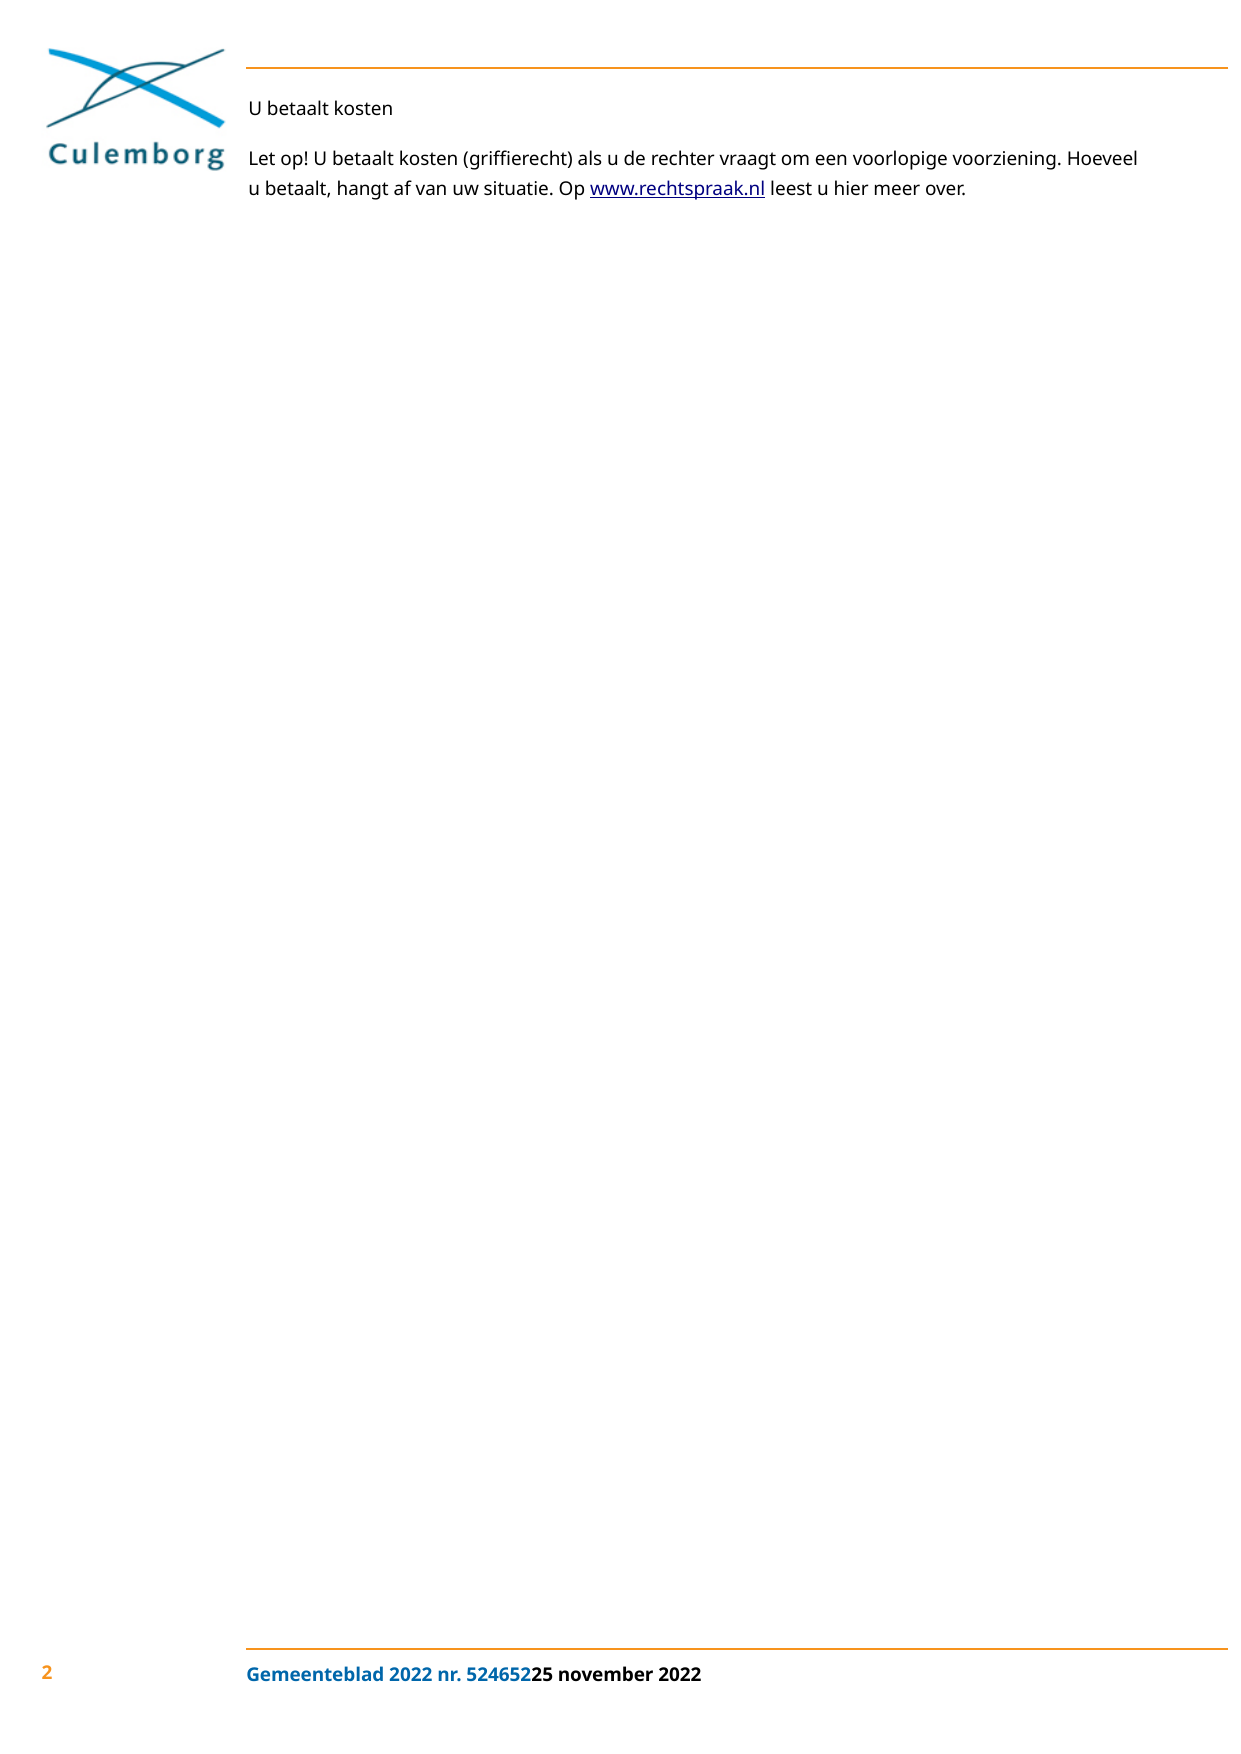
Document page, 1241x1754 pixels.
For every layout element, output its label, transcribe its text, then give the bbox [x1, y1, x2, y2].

text Let op! U betaalt kosten (griffierecht) als u de rechter vraagt om een voorlopige voorziening. Hoeveel u betaalt, hangt af van uw situatie. Op www.rechtspraak.nl leest u hier meer over. [248, 145, 1152, 201]
picture [41, 47, 231, 172]
text U betaalt kosten [248, 95, 1152, 121]
